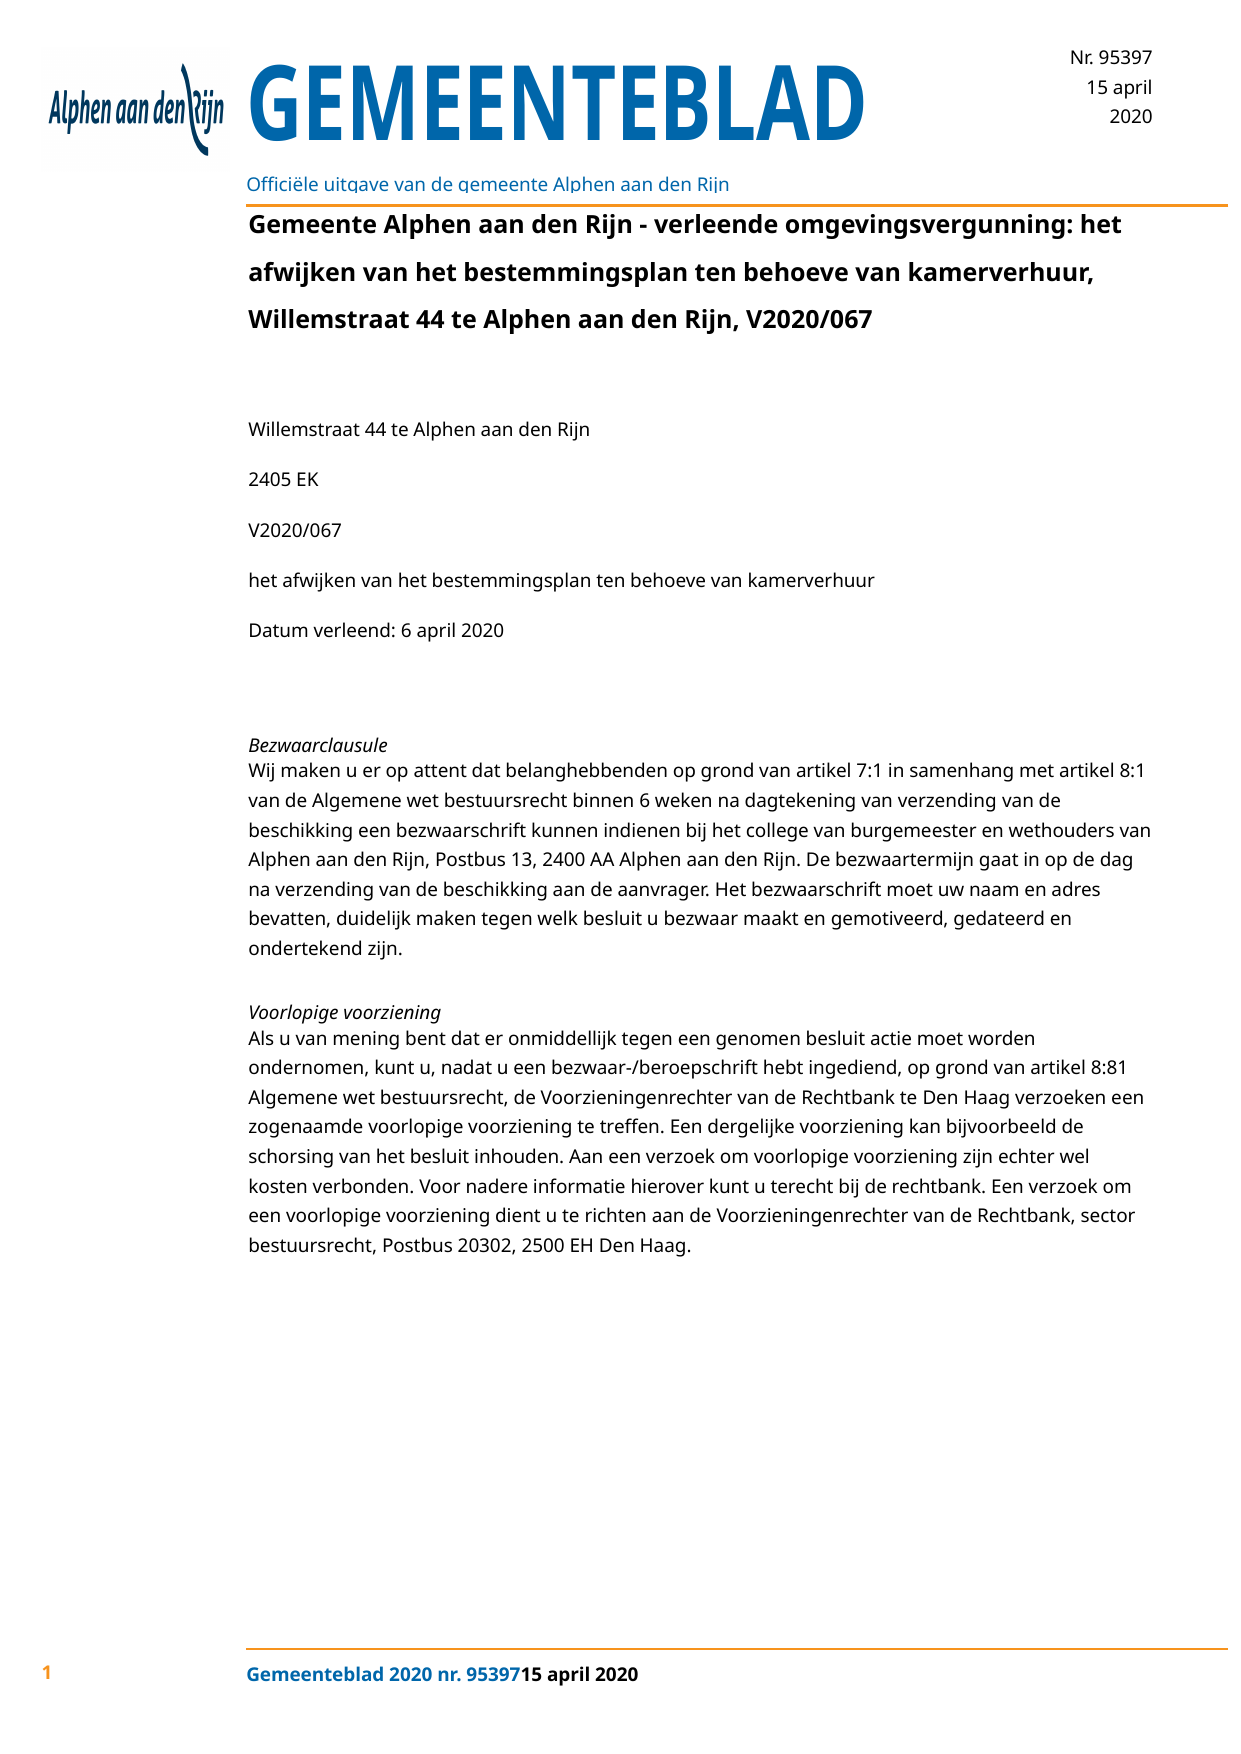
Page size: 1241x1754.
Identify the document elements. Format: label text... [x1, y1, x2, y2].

text 2405 EK [248, 466, 1152, 492]
text Als u van mening bent dat er onmiddellijk tegen een genomen besluit actie moet worden ondernomen, kunt u, nadat u een bezwaar-/beroepschrift hebt ingediend, op grond van artikel 8:81 Algemene wet bestuursrecht, de Voorzieningenrechter van de Rechtbank te Den Haag verzoeken een zogenaamde voorlopige voorziening te treffen. Een dergelijke voorziening kan bijvoorbeeld de schorsing van het besluit inhouden. Aan een verzoek om voorlopige voorziening zijn echter wel kosten verbonden. Voor nadere informatie hierover kunt u terecht bij de rechtbank. Een verzoek om een voorlopige voorziening dient u te richten aan de Voorzieningenrechter van de Rechtbank, sector bestuursrecht, Postbus 20302, 2500 EH Den Haag. [248, 1025, 1152, 1258]
text V2020/067 [248, 517, 1152, 542]
text Wij maken u er op attent dat belanghebbenden op grond van artikel 7:1 in samenhang met artikel 8:1 van de Algemene wet bestuursrecht binnen 6 weken na dagtekening van verzending van de beschikking een bezwaarschrift kunnen indienen bij het college van burgemeester en wethouders van Alphen aan den Rijn, Postbus 13, 2400 AA Alphen aan den Rijn. De bezwaartermijn gaat in op de dag na verzending van de beschikking aan de aanvrager. Het bezwaarschrift moet uw naam en adres bevatten, duidelijk maken tegen welk besluit u bezwaar maakt en gemotiveerd, gedateerd en ondertekend zijn. [248, 758, 1152, 961]
text Willemstraat 44 te Alphen aan den Rijn [248, 416, 1152, 442]
text Gemeente Alphen aan den Rijn - verleende omgevingsvergunning: het afwijken van het bestemmingsplan ten behoeve van kamerverhuur, Willemstraat 44 te Alphen aan den Rijn, V2020/067 [248, 207, 1152, 336]
text Bezwaarclausule [248, 732, 1152, 758]
text het afwijken van het bestemmingsplan ten behoeve van kamerverhuur [248, 567, 1152, 593]
text Datum verleend: 6 april 2020 [248, 618, 1152, 643]
text Voorlopige voorziening [248, 999, 1152, 1025]
picture [41, 47, 231, 172]
